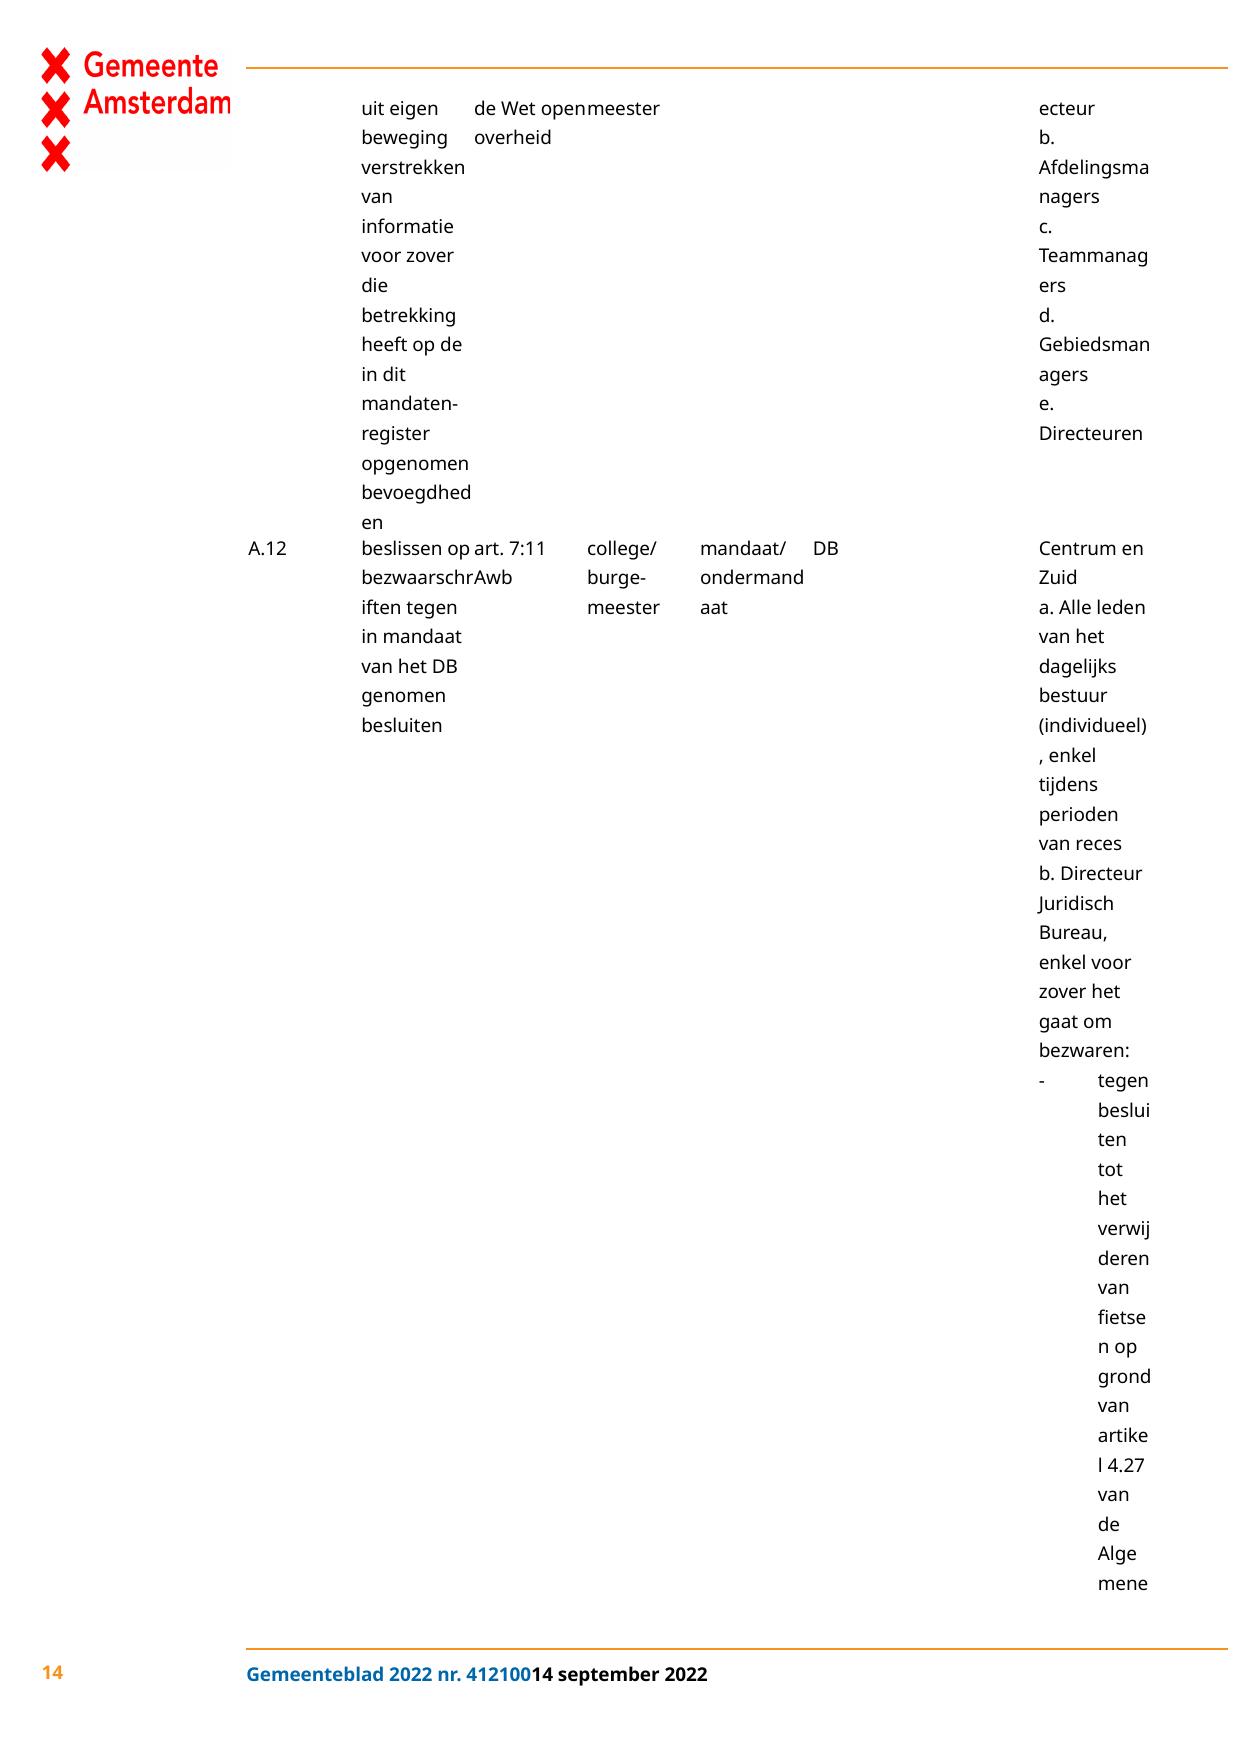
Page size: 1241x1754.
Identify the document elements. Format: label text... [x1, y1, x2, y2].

table_cell de Wet open overheid [474, 95, 587, 535]
table_cell [926, 95, 1038, 535]
table_cell [700, 95, 813, 535]
table_cell Centrum en Zuid a. Alle leden van het dagelijks bestuur (individueel), enkel tijdens perioden van reces b. Directeur Juridisch Bureau, enkel voor zover het gaat om bezwaren: tegen besluiten tot het verwijderen van fietsen op grond van artikel 4.27 van de Algemene [1039, 535, 1152, 1596]
table_cell [248, 95, 361, 535]
table_cell college/ burge-meester [587, 535, 700, 1596]
table_cell [926, 535, 1038, 1596]
table_cell A.12 [248, 535, 361, 1596]
table_cell uit eigen beweging verstrekken van informatie voor zover die betrekking heeft op de in dit mandaten-register opgenomen bevoegdheden [361, 95, 474, 535]
table_cell [813, 95, 926, 535]
table_cell mandaat/ ondermandaat [700, 535, 813, 1596]
table_cell DB [813, 535, 926, 1596]
table_cell ecteur b. Afdelingsmanagers c. Teammanagers d. Gebiedsmanagers e. Directeuren [1039, 95, 1152, 535]
picture [41, 47, 231, 172]
table_cell meester [587, 95, 700, 535]
table_cell art. 7:11 Awb [474, 535, 587, 1596]
table_cell beslissen op bezwaarschriften tegen in mandaat van het DB genomen besluiten [361, 535, 474, 1596]
